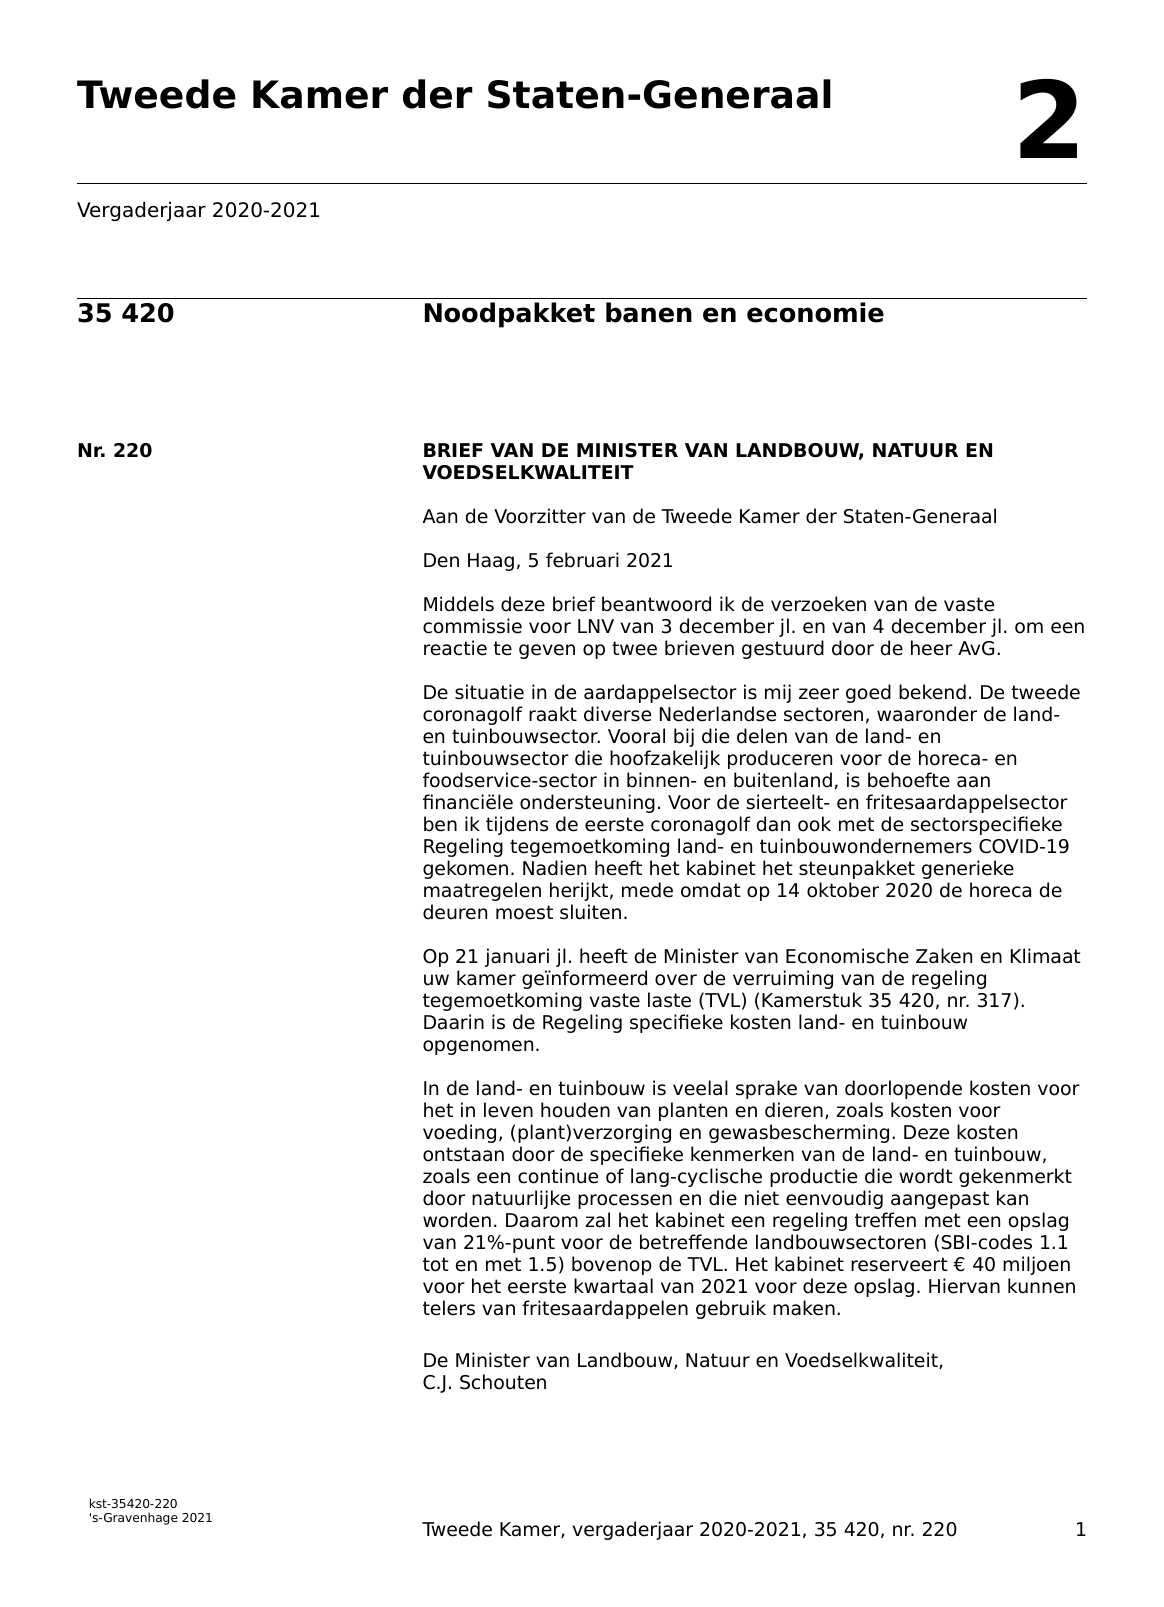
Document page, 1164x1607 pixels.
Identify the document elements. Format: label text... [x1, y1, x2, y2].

text kst-35420-220 [88, 1497, 323, 1511]
text De Minister van Landbouw, Natuur en Voedselkwaliteit, C.J. Schouten [422, 1350, 1087, 1394]
text Op 21 januari jl. heeft de Minister van Economische Zaken en Klimaat uw kamer geïnformeerd over de verruiming van de regeling tegemoetkoming vaste laste (TVL) (Kamerstuk 35 420, nr. 317). Daarin is de Regeling specifieke kosten land- en tuinbouw opgenomen. [422, 946, 1087, 1056]
text 's-Gravenhage 2021 [88, 1511, 323, 1525]
text De situatie in de aardappelsector is mij zeer goed bekend. De tweede coronagolf raakt diverse Nederlandse sectoren, waaronder de land- en tuinbouwsector. Vooral bij die delen van de land- en tuinbouwsector die hoofzakelijk produceren voor de horeca- en foodservice-sector in binnen- en buitenland, is behoefte aan financiële ondersteuning. Voor de sierteelt- en fritesaardappelsector ben ik tijdens de eerste coronagolf dan ook met de sectorspecifieke Regeling tegemoetkoming land- en tuinbouwondernemers COVID-19 gekomen. Nadien heeft het kabinet het steunpakket generieke maatregelen herijkt, mede omdat op 14 oktober 2020 de horeca de deuren moest sluiten. [422, 682, 1087, 924]
text Aan de Voorzitter van de Tweede Kamer der Staten-Generaal [422, 506, 1087, 528]
subtitle 35 420 Noodpakket banen en economie [77, 299, 1087, 329]
table_cell Vergaderjaar 2020-2021 [77, 184, 1087, 298]
table_header 2 [886, 59, 1087, 183]
subtitle Nr. 220 BRIEF VAN DE MINISTER VAN LANDBOUW, NATUUR EN VOEDSELKWALITEIT [77, 440, 1087, 484]
text In de land- en tuinbouw is veelal sprake van doorlopende kosten voor het in leven houden van planten en dieren, zoals kosten voor voeding, (plant)verzorging en gewasbescherming. Deze kosten ontstaan door de specifieke kenmerken van de land- en tuinbouw, zoals een continue of lang-cyclische productie die wordt gekenmerkt door natuurlijke processen en die niet eenvoudig aangepast kan worden. Daarom zal het kabinet een regeling treffen met een opslag van 21%-punt voor de betreffende landbouwsectoren (SBI-codes 1.1 tot en met 1.5) bovenop de TVL. Het kabinet reserveert € 40 miljoen voor het eerste kwartaal van 2021 voor deze opslag. Hiervan kunnen telers van fritesaardappelen gebruik maken. [422, 1078, 1087, 1320]
text Middels deze brief beantwoord ik de verzoeken van de vaste commissie voor LNV van 3 december jl. en van 4 december jl. om een reactie te geven op twee brieven gestuurd door de heer AvG. [422, 594, 1087, 660]
text Den Haag, 5 februari 2021 [422, 550, 1087, 572]
table_header Tweede Kamer der Staten-Generaal [77, 59, 886, 183]
